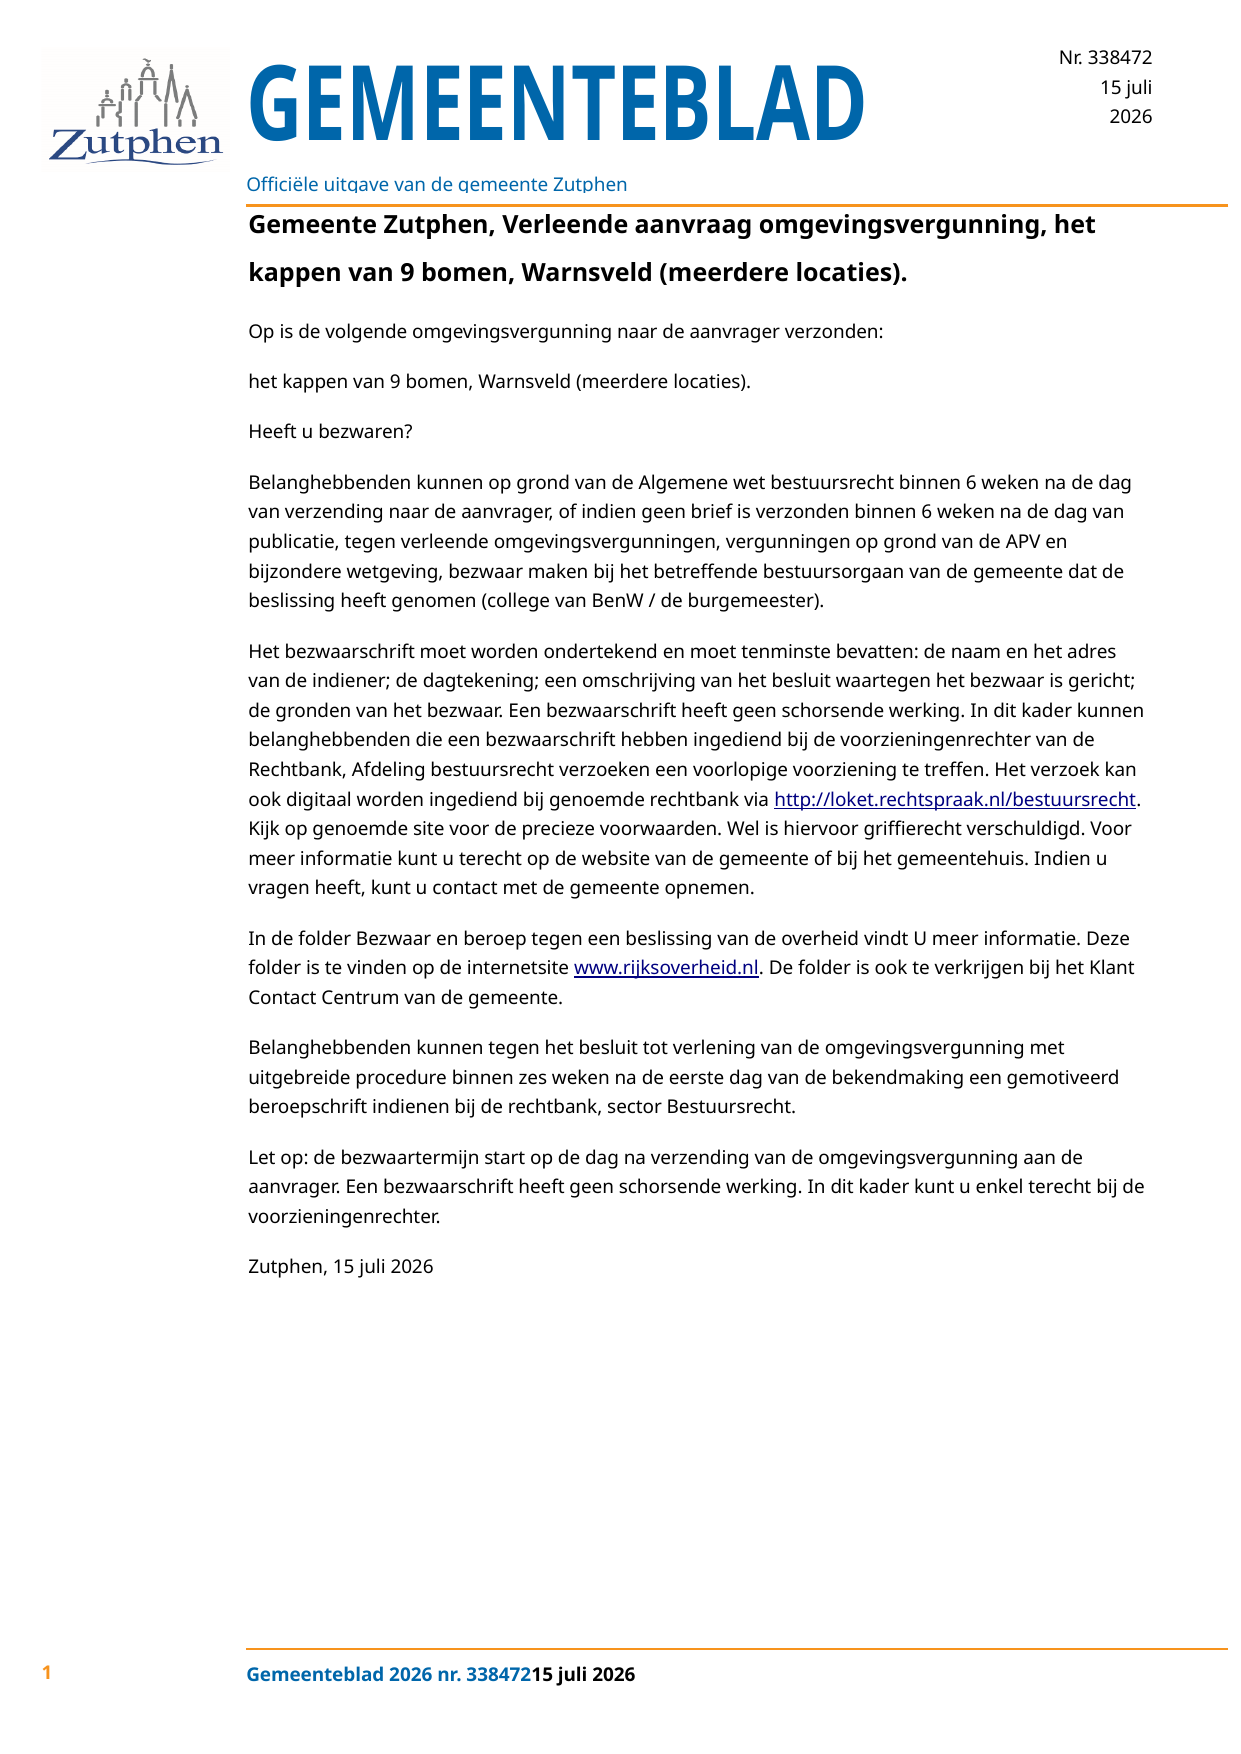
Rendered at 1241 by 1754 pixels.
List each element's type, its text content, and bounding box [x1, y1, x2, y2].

text het kappen van 9 bomen, Warnsveld (meerdere locaties). [248, 368, 1152, 394]
text Op is de volgende omgevingsvergunning naar de aanvrager verzonden: [248, 318, 1152, 344]
text Gemeente Zutphen, Verleende aanvraag omgevingsvergunning, het kappen van 9 bomen, Warnsveld (meerdere locaties). [248, 207, 1152, 288]
text Heeft u bezwaren? [248, 419, 1152, 444]
text In de folder Bezwaar en beroep tegen een beslissing van de overheid vindt U meer informatie. Deze folder is te vinden op de internetsite www.rijksoverheid.nl. De folder is ook te verkrijgen bij het Klant Contact Centrum van de gemeente. [248, 925, 1152, 1010]
text Het bezwaarschrift moet worden ondertekend en moet tenminste bevatten: de naam en het adres van de indiener; de dagtekening; een omschrijving van het besluit waartegen het bezwaar is gericht; de gronden van het bezwaar. Een bezwaarschrift heeft geen schorsende werking. In dit kader kunnen belanghebbenden die een bezwaarschrift hebben ingediend bij de voorzieningenrechter van de Rechtbank, Afdeling bestuursrecht verzoeken een voorlopige voorziening te treffen. Het verzoek kan ook digitaal worden ingediend bij genoemde rechtbank via http://loket.rechtspraak.nl/bestuursrecht. Kijk op genoemde site voor de precieze voorwaarden. Wel is hiervoor griffierecht verschuldigd. Voor meer informatie kunt u terecht op de website van de gemeente of bij het gemeentehuis. Indien u vragen heeft, kunt u contact met de gemeente opnemen. [248, 638, 1152, 900]
text Let op: de bezwaartermijn start op de dag na verzending van de omgevingsvergunning aan de aanvrager. Een bezwaarschrift heeft geen schorsende werking. In dit kader kunt u enkel terecht bij de voorzieningenrechter. [248, 1144, 1152, 1229]
text Belanghebbenden kunnen op grond van de Algemene wet bestuursrecht binnen 6 weken na de dag van verzending naar de aanvrager, of indien geen brief is verzonden binnen 6 weken na de dag van publicatie, tegen verleende omgevingsvergunningen, vergunningen op grond van de APV en bijzondere wetgeving, bezwaar maken bij het betreffende bestuursorgaan van de gemeente dat de beslissing heeft genomen (college van BenW / de burgemeester). [248, 469, 1152, 613]
text Zutphen, 15 juli 2026 [248, 1254, 1152, 1279]
text Belanghebbenden kunnen tegen het besluit tot verlening van de omgevingsvergunning met uitgebreide procedure binnen zes weken na de eerste dag van de bekendmaking een gemotiveerd beroepschrift indienen bij de rechtbank, sector Bestuursrecht. [248, 1034, 1152, 1119]
picture [41, 47, 231, 172]
